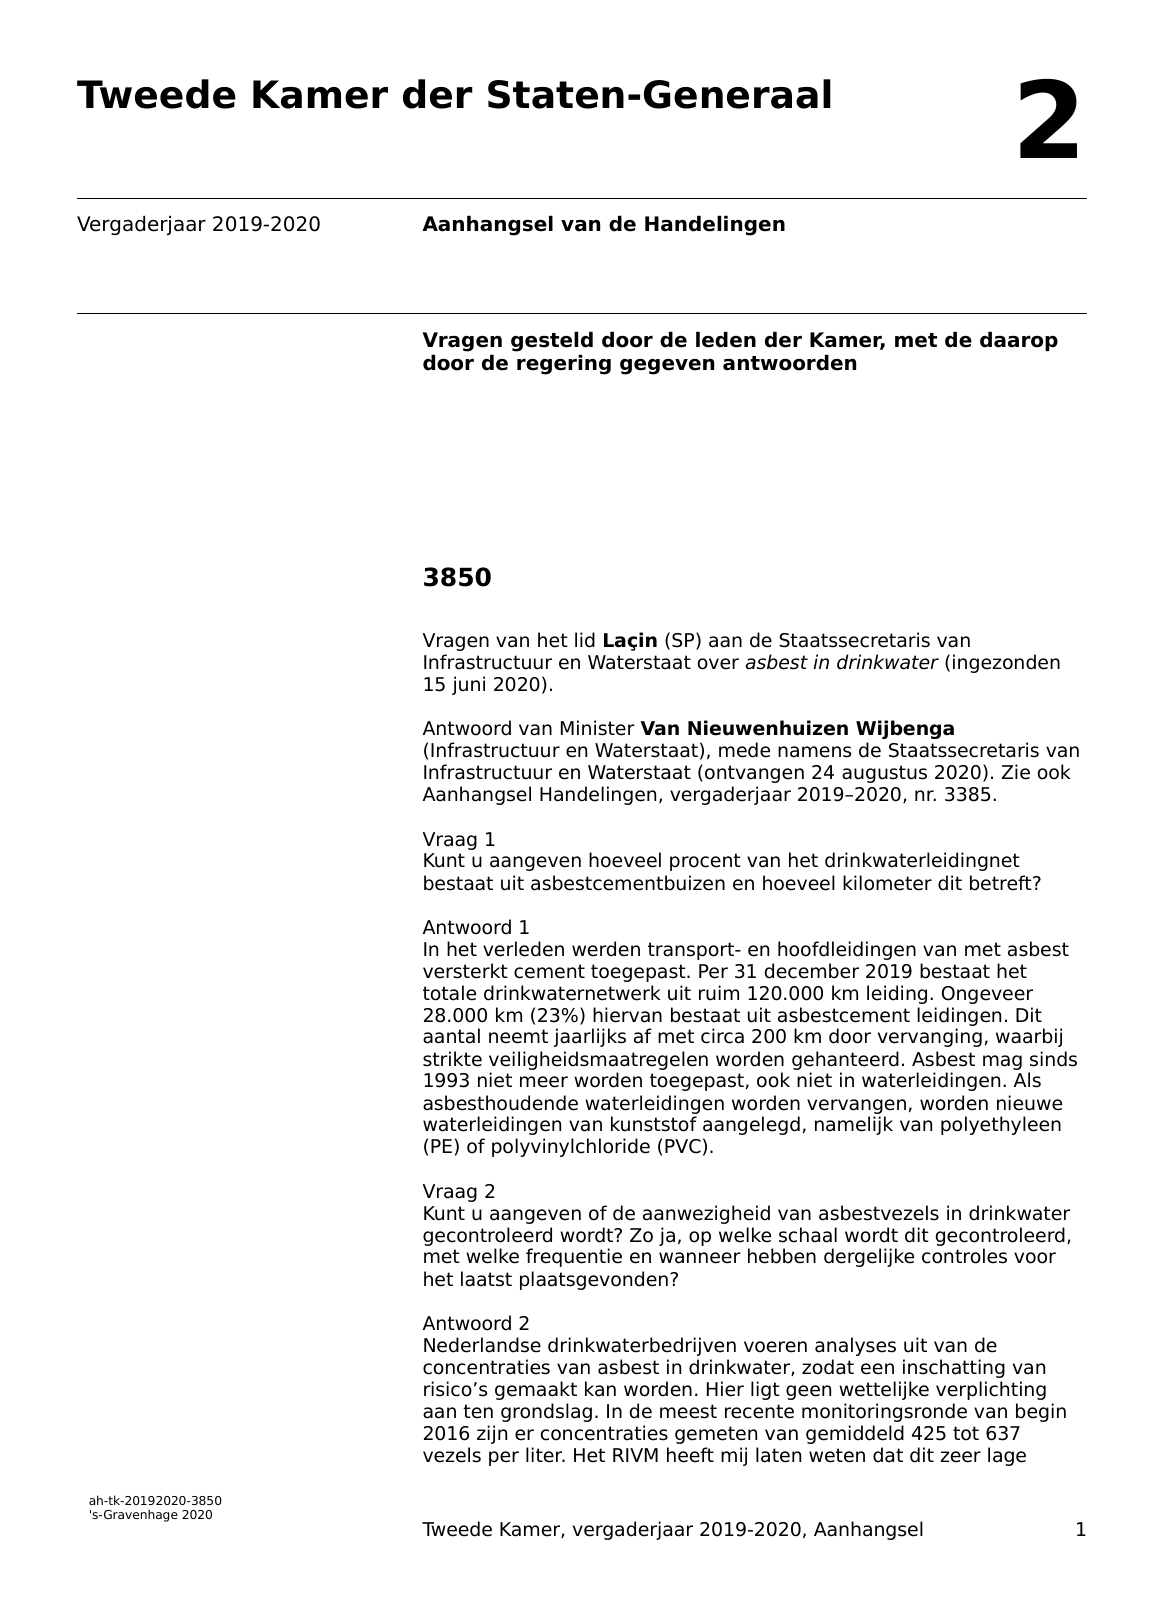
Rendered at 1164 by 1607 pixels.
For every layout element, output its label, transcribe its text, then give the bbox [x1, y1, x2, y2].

text Nederlandse drinkwaterbedrijven voeren analyses uit van de concentraties van asbest in drinkwater, zodat een inschatting van risico’s gemaakt kan worden. Hier ligt geen wettelijke verplichting aan ten grondslag. In de meest recente monitoringsronde van begin 2016 zijn er concentraties gemeten van gemiddeld 425 tot 637 vezels per liter. Het RIVM heeft mij laten weten dat dit zeer lage [422, 1334, 1087, 1466]
text ah-tk-20192020-3850 [88, 1494, 323, 1508]
table_header 2 [886, 59, 1087, 198]
text Antwoord 2 [422, 1313, 1087, 1334]
table_cell Vergaderjaar 2019-2020 [77, 199, 422, 313]
table_cell Vragen gesteld door de leden der Kamer, met de daarop door de regering gegeven antwoorden [422, 314, 1087, 375]
text Vragen van het lid Laçin (SP) aan de Staatssecretaris van Infrastructuur en Waterstaat over asbest in drinkwater (ingezonden 15 juni 2020). [422, 630, 1087, 696]
table_cell [77, 314, 422, 375]
table_cell Aanhangsel van de Handelingen [422, 199, 1087, 313]
text Antwoord van Minister Van Nieuwenhuizen Wijbenga (Infrastructuur en Waterstaat), mede namens de Staatssecretaris van Infrastructuur en Waterstaat (ontvangen 24 augustus 2020). Zie ook Aanhangsel Handelingen, vergaderjaar 2019–2020, nr. 3385. [422, 718, 1087, 806]
text 's-Gravenhage 2020 [88, 1508, 323, 1522]
text 3850 [422, 563, 1087, 592]
text In het verleden werden transport- en hoofdleidingen van met asbest versterkt cement toegepast. Per 31 december 2019 bestaat het totale drinkwaternetwerk uit ruim 120.000 km leiding. Ongeveer 28.000 km (23%) hiervan bestaat uit asbestcement leidingen. Dit aantal neemt jaarlijks af met circa 200 km door vervanging, waarbij strikte veiligheidsmaatregelen worden gehanteerd. Asbest mag sinds 1993 niet meer worden toegepast, ook niet in waterleidingen. Als asbesthoudende waterleidingen worden vervangen, worden nieuwe waterleidingen van kunststof aangelegd, namelijk van polyethyleen (PE) of polyvinylchloride (PVC). [422, 938, 1087, 1158]
text Vraag 2 [422, 1181, 1087, 1202]
text Kunt u aangeven hoeveel procent van het drinkwaterleidingnet bestaat uit asbestcementbuizen en hoeveel kilometer dit betreft? [422, 850, 1087, 894]
text Antwoord 1 [422, 917, 1087, 938]
text Vraag 1 [422, 828, 1087, 850]
table_header Tweede Kamer der Staten-Generaal [77, 59, 886, 198]
text Kunt u aangeven of de aanwezigheid van asbestvezels in drinkwater gecontroleerd wordt? Zo ja, op welke schaal wordt dit gecontroleerd, met welke frequentie en wanneer hebben dergelijke controles voor het laatst plaatsgevonden? [422, 1202, 1087, 1290]
